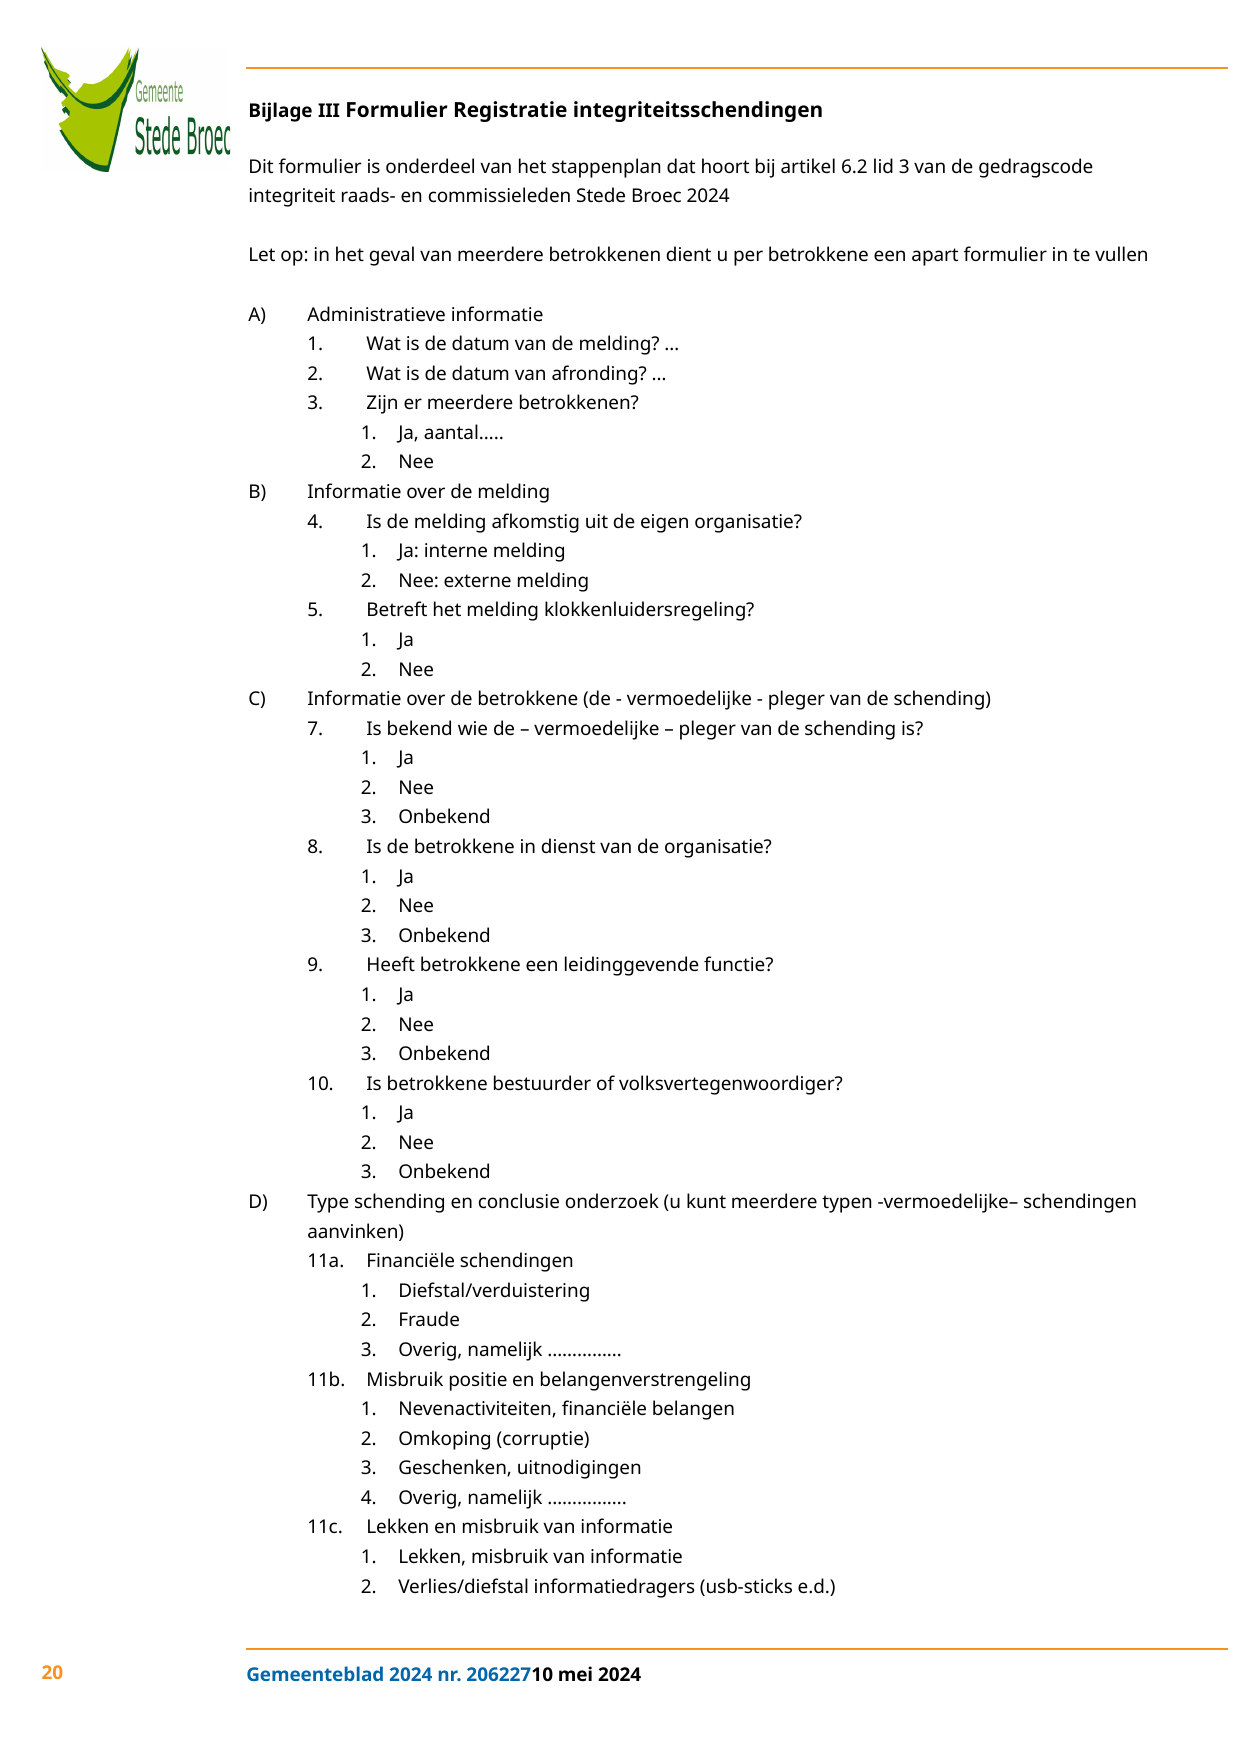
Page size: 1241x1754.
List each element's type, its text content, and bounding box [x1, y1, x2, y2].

list Lekken, misbruik van informatie [361, 1543, 1152, 1569]
list Ja: interne melding [361, 537, 1152, 563]
list Diefstal/verduistering [361, 1277, 1152, 1303]
list Nee: externe melding [361, 567, 1152, 593]
list Nee [361, 656, 1152, 682]
picture [41, 47, 231, 172]
list Overig, namelijk …………… [361, 1336, 1152, 1362]
list Type schending en conclusie onderzoek (u kunt meerdere typen -vermoedelijke– schendingen aanvinken) [248, 1188, 1152, 1244]
list Ja [361, 626, 1152, 652]
list Ja [361, 981, 1152, 1007]
list Is de melding afkomstig uit de eigen organisatie? [307, 508, 1152, 534]
list Nee [361, 1129, 1152, 1155]
list Nee [361, 774, 1152, 800]
list Lekken en misbruik van informatie [307, 1514, 1152, 1539]
list Nee [361, 449, 1152, 474]
list Fraude [361, 1307, 1152, 1332]
list Betreft het melding klokkenluidersregeling? [307, 597, 1152, 622]
list Financiële schendingen [307, 1247, 1152, 1273]
list Ja [361, 744, 1152, 770]
list Nee [361, 892, 1152, 918]
list Zijn er meerdere betrokkenen? [307, 389, 1152, 415]
list Wat is de datum van afronding? … [307, 360, 1152, 386]
list Onbekend [361, 1040, 1152, 1066]
list Wat is de datum van de melding? … [307, 330, 1152, 356]
list Geschenken, uitnodigingen [361, 1454, 1152, 1480]
list Ja [361, 863, 1152, 889]
list Omkoping (corruptie) [361, 1425, 1152, 1451]
text Let op: in het geval van meerdere betrokkenen dient u per betrokkene een apart formulier in te vullen [248, 242, 1152, 267]
list Onbekend [361, 804, 1152, 829]
list Overig, namelijk ……………. [361, 1484, 1152, 1510]
list Informatie over de betrokkene (de - vermoedelijke - pleger van de schending) [248, 685, 1152, 711]
list Is de betrokkene in dienst van de organisatie? [307, 833, 1152, 859]
list Nevenactiviteiten, financiële belangen [361, 1395, 1152, 1421]
list Informatie over de melding [248, 478, 1152, 504]
list Nee [361, 1011, 1152, 1037]
list Ja [361, 1099, 1152, 1125]
list Is bekend wie de – vermoedelijke – pleger van de schending is? [307, 715, 1152, 741]
list Is betrokkene bestuurder of volksvertegenwoordiger? [307, 1070, 1152, 1096]
list Verlies/diefstal informatiedragers (usb-sticks e.d.) [361, 1573, 1152, 1599]
list Ja, aantal….. [361, 419, 1152, 445]
list Onbekend [361, 922, 1152, 948]
text Bijlage III Formulier Registratie integriteitsschendingen [248, 95, 1152, 123]
text Dit formulier is onderdeel van het stappenplan dat hoort bij artikel 6.2 lid 3 van de gedragscode integriteit raads- en commissieleden Stede Broec 2024 [248, 153, 1152, 208]
list Heeft betrokkene een leidinggevende functie? [307, 952, 1152, 977]
list Onbekend [361, 1159, 1152, 1184]
list Misbruik positie en belangenverstrengeling [307, 1366, 1152, 1392]
list Administratieve informatie [248, 301, 1152, 327]
